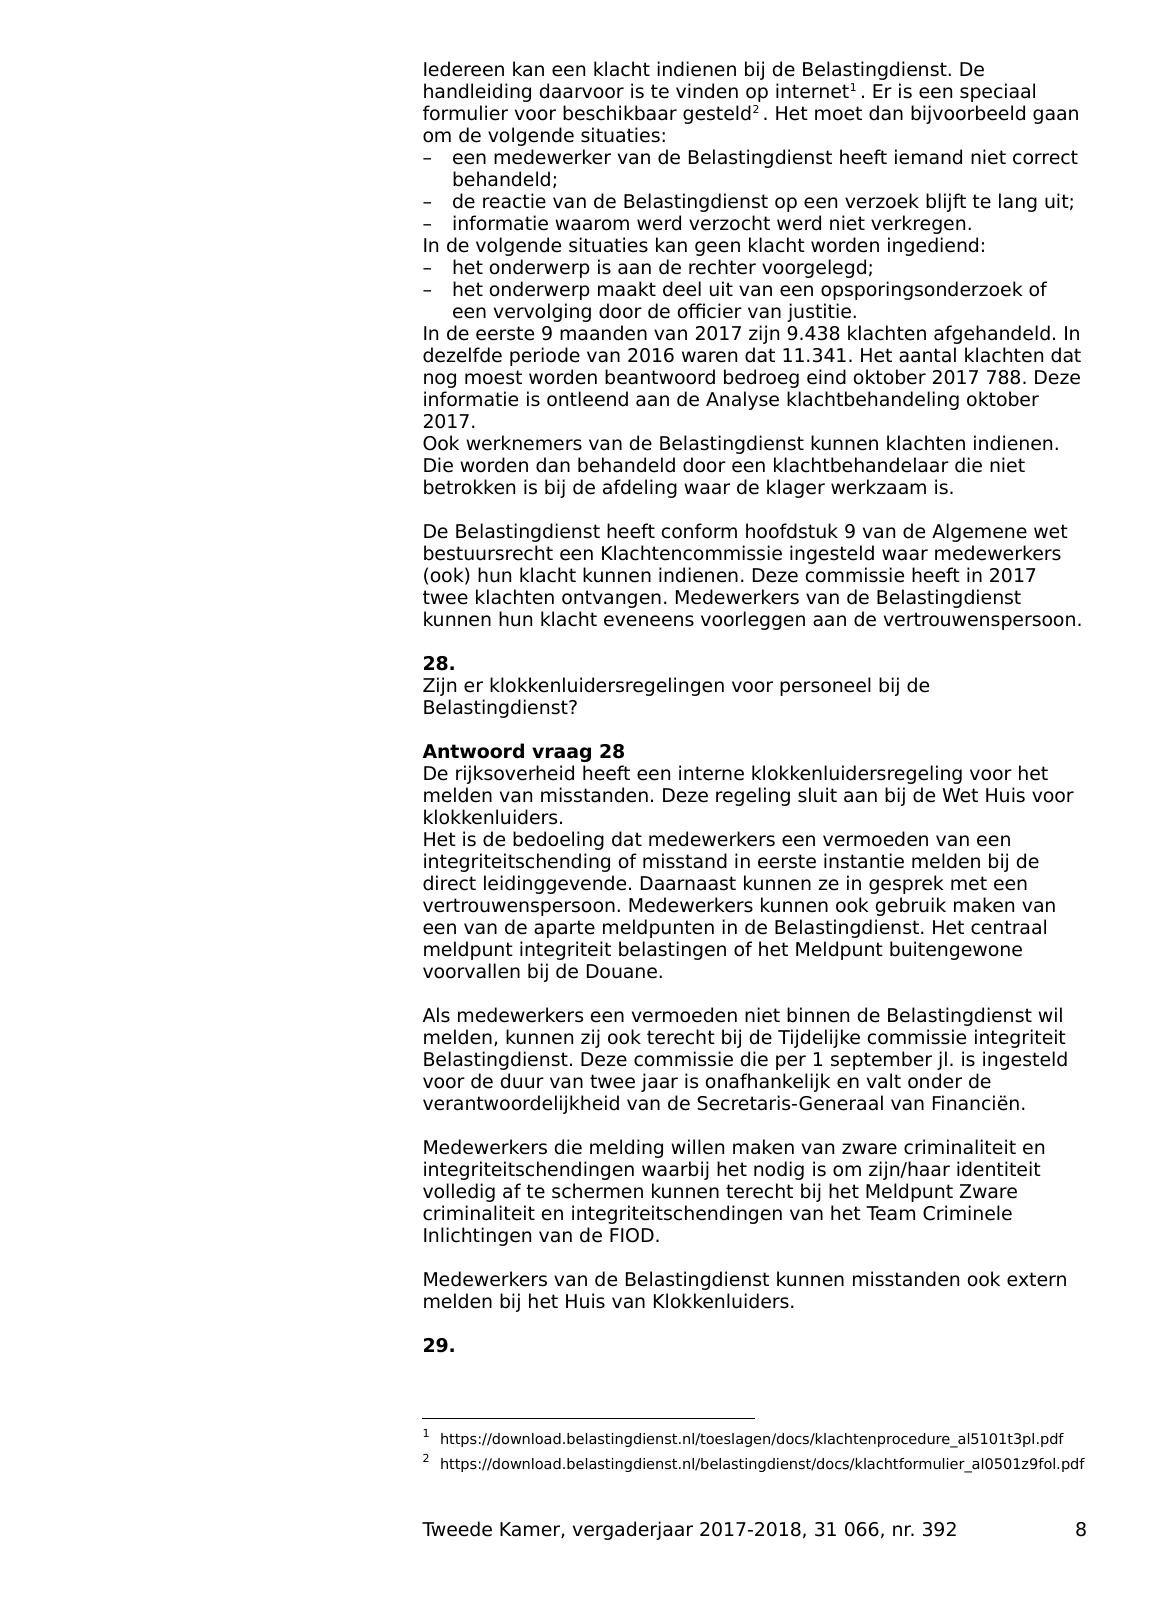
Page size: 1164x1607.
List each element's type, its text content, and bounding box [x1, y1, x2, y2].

text In de eerste 9 maanden van 2017 zijn 9.438 klachten afgehandeld. In dezelfde periode van 2016 waren dat 11.341. Het aantal klachten dat nog moest worden beantwoord bedroeg eind oktober 2017 788. Deze informatie is ontleend aan de Analyse klachtbehandeling oktober 2017. [422, 323, 1087, 433]
text – het onderwerp maakt deel uit van een opsporingsonderzoek of een vervolging door de officier van justitie. [422, 279, 1087, 323]
text In de volgende situaties kan geen klacht worden ingediend: [422, 235, 1087, 257]
text Ook werknemers van de Belastingdienst kunnen klachten indienen. Die worden dan behandeld door een klachtbehandelaar die niet betrokken is bij de afdeling waar de klager werkzaam is. [422, 433, 1087, 499]
text Antwoord vraag 28 [422, 741, 1087, 763]
text https://download.belastingdienst.nl/toeslagen/docs/klachtenprocedure_al5101t3pl.pdf [422, 1427, 1087, 1449]
text De rijksoverheid heeft een interne klokkenluidersregeling voor het melden van misstanden. Deze regeling sluit aan bij de Wet Huis voor klokkenluiders. [422, 763, 1087, 829]
text De Belastingdienst heeft conform hoofdstuk 9 van de Algemene wet bestuursrecht een Klachtencommissie ingesteld waar medewerkers (ook) hun klacht kunnen indienen. Deze commissie heeft in 2017 twee klachten ontvangen. Medewerkers van de Belastingdienst kunnen hun klacht eveneens voorleggen aan de vertrouwenspersoon. [422, 521, 1087, 631]
text Iedereen kan een klacht indienen bij de Belastingdienst. De handleiding daarvoor is te vinden op internet. Er is een speciaal formulier voor beschikbaar gesteld. Het moet dan bijvoorbeeld gaan om de volgende situaties: [422, 59, 1087, 147]
text Het is de bedoeling dat medewerkers een vermoeden van een integriteitschending of misstand in eerste instantie melden bij de direct leidinggevende. Daarnaast kunnen ze in gesprek met een vertrouwenspersoon. Medewerkers kunnen ook gebruik maken van een van de aparte meldpunten in de Belastingdienst. Het centraal meldpunt integriteit belastingen of het Meldpunt buitengewone voorvallen bij de Douane. [422, 829, 1087, 983]
text Als medewerkers een vermoeden niet binnen de Belastingdienst wil melden, kunnen zij ook terecht bij de Tijdelijke commissie integriteit Belastingdienst. Deze commissie die per 1 september jl. is ingesteld voor de duur van twee jaar is onafhankelijk en valt onder de verantwoordelijkheid van de Secretaris-Generaal van Financiën. [422, 1005, 1087, 1115]
text 28. [422, 653, 1087, 675]
text – de reactie van de Belastingdienst op een verzoek blijft te lang uit; [422, 191, 1087, 213]
text Medewerkers van de Belastingdienst kunnen misstanden ook extern melden bij het Huis van Klokkenluiders. [422, 1269, 1087, 1313]
text Medewerkers die melding willen maken van zware criminaliteit en integriteitschendingen waarbij het nodig is om zijn/haar identiteit volledig af te schermen kunnen terecht bij het Meldpunt Zware criminaliteit en integriteitschendingen van het Team Criminele Inlichtingen van de FIOD. [422, 1137, 1087, 1247]
text – het onderwerp is aan de rechter voorgelegd; [422, 257, 1087, 279]
text https://download.belastingdienst.nl/belastingdienst/docs/klachtformulier_al0501z9fol.pdf [422, 1452, 1087, 1474]
text Zijn er klokkenluidersregelingen voor personeel bij de Belastingdienst? [422, 675, 1087, 719]
text – een medewerker van de Belastingdienst heeft iemand niet correct behandeld; [422, 147, 1087, 191]
text 29. [422, 1335, 1087, 1357]
text – informatie waarom werd verzocht werd niet verkregen. [422, 213, 1087, 235]
